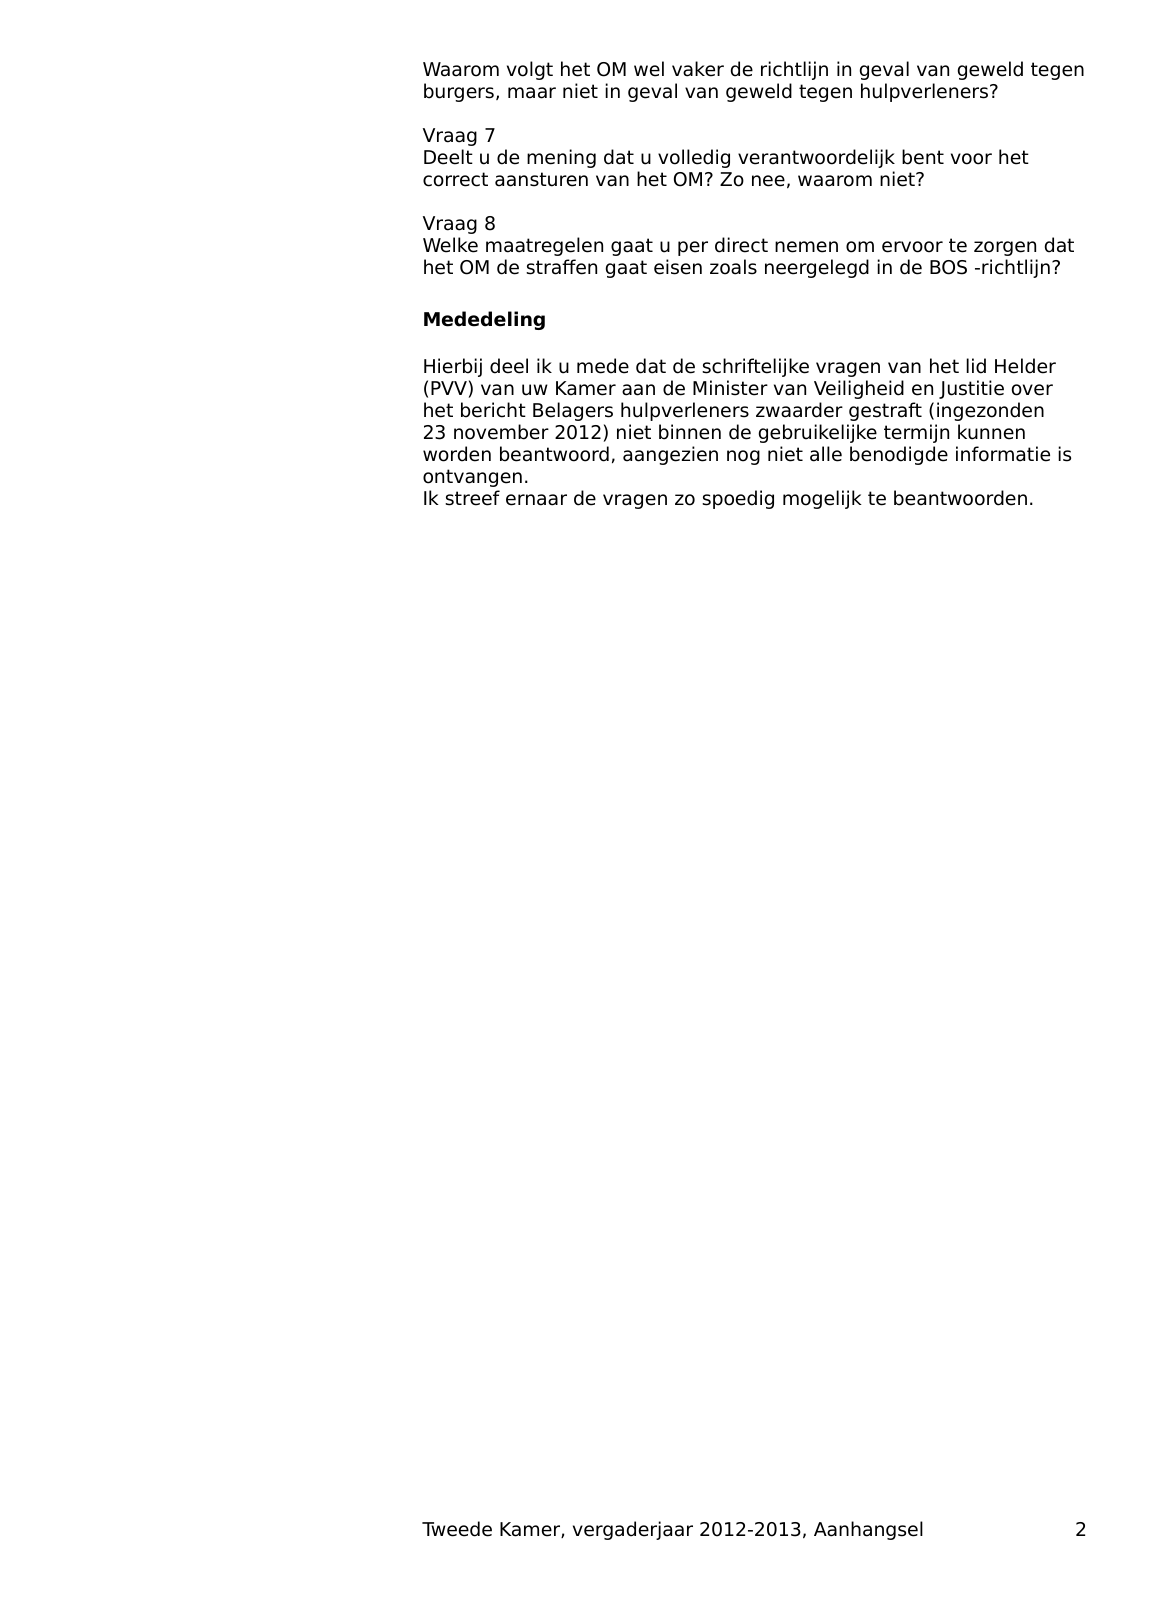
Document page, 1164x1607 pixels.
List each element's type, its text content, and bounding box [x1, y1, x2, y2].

text Waarom volgt het OM wel vaker de richtlijn in geval van geweld tegen burgers, maar niet in geval van geweld tegen hulpverleners? [422, 59, 1087, 103]
text Welke maatregelen gaat u per direct nemen om ervoor te zorgen dat het OM de straffen gaat eisen zoals neergelegd in de BOS -richtlijn? [422, 235, 1087, 279]
text Deelt u de mening dat u volledig verantwoordelijk bent voor het correct aansturen van het OM? Zo nee, waarom niet? [422, 147, 1087, 191]
subtitle Mededeling [422, 309, 1087, 331]
text Vraag 8 [422, 213, 1087, 235]
text Hierbij deel ik u mede dat de schriftelijke vragen van het lid Helder (PVV) van uw Kamer aan de Minister van Veiligheid en Justitie over het bericht Belagers hulpverleners zwaarder gestraft (ingezonden 23 november 2012) niet binnen de gebruikelijke termijn kunnen worden beantwoord, aangezien nog niet alle benodigde informatie is ontvangen. [422, 356, 1087, 488]
text Ik streef ernaar de vragen zo spoedig mogelijk te beantwoorden. [422, 488, 1087, 510]
text Vraag 7 [422, 125, 1087, 147]
